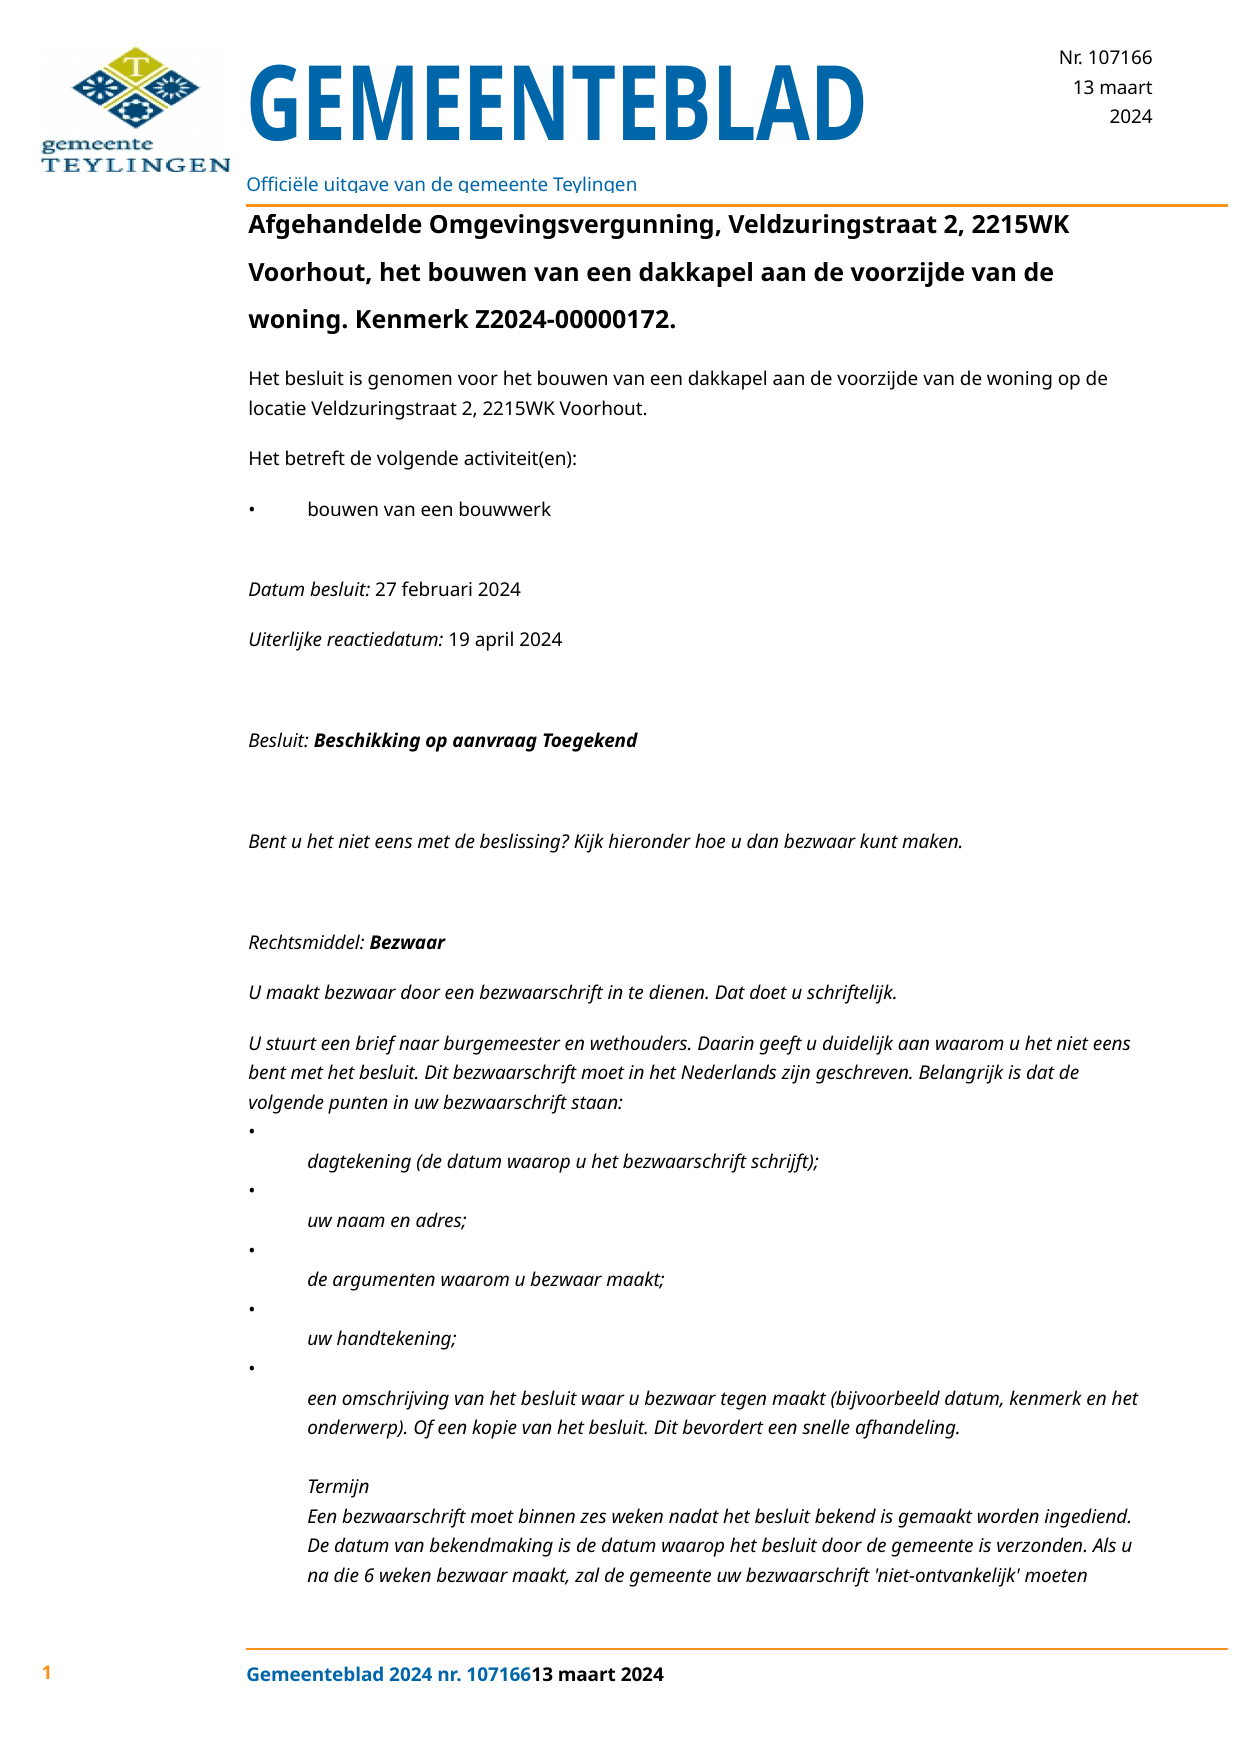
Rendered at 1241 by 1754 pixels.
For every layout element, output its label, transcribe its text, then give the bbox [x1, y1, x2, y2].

list bouwen van een bouwwerk [248, 496, 1152, 522]
text Bent u het niet eens met de beslissing? Kijk hieronder hoe u dan bezwaar kunt maken. [248, 828, 1152, 854]
text Het betreft de volgende activiteit(en): [248, 446, 1152, 471]
list Een bezwaarschrift moet binnen zes weken nadat het besluit bekend is gemaakt worden ingediend. De datum van bekendmaking is de datum waarop het besluit door de gemeente is verzonden. Als u na die 6 weken bezwaar maakt, zal de gemeente uw bezwaarschrift 'niet-ontvankelijk' moeten [248, 1503, 1152, 1588]
list de argumenten waarom u bezwaar maakt; [248, 1266, 1152, 1292]
picture [41, 47, 231, 172]
text Afgehandelde Omgevingsvergunning, Veldzuringstraat 2, 2215WK Voorhout, het bouwen van een dakkapel aan de voorzijde van de woning. Kenmerk Z2024-00000172. [248, 207, 1152, 336]
list Termijn [248, 1473, 1152, 1499]
text Rechtsmiddel: Bezwaar [248, 929, 1152, 954]
list uw naam en adres; [248, 1207, 1152, 1233]
list dagtekening (de datum waarop u het bezwaarschrift schrijft); [248, 1148, 1152, 1174]
list uw handtekening; [248, 1326, 1152, 1351]
text U stuurt een brief naar burgemeester en wethouders. Daarin geeft u duidelijk aan waarom u het niet eens bent met het besluit. Dit bezwaarschrift moet in het Nederlands zijn geschreven. Belangrijk is dat de volgende punten in uw bezwaarschrift staan: [248, 1030, 1152, 1114]
list een omschrijving van het besluit waar u bezwaar tegen maakt (bijvoorbeeld datum, kenmerk en het onderwerp). Of een kopie van het besluit. Dit bevordert een snelle afhandeling. [248, 1385, 1152, 1440]
text Uiterlijke reactiedatum: 19 april 2024 [248, 626, 1152, 652]
text Datum besluit: 27 februari 2024 [248, 576, 1152, 602]
text Het besluit is genomen voor het bouwen van een dakkapel aan de voorzijde van de woning op de locatie Veldzuringstraat 2, 2215WK Voorhout. [248, 366, 1152, 421]
text U maakt bezwaar door een bezwaarschrift in te dienen. Dat doet u schriftelijk. [248, 979, 1152, 1005]
text Besluit: Beschikking op aanvraag Toegekend [248, 727, 1152, 753]
